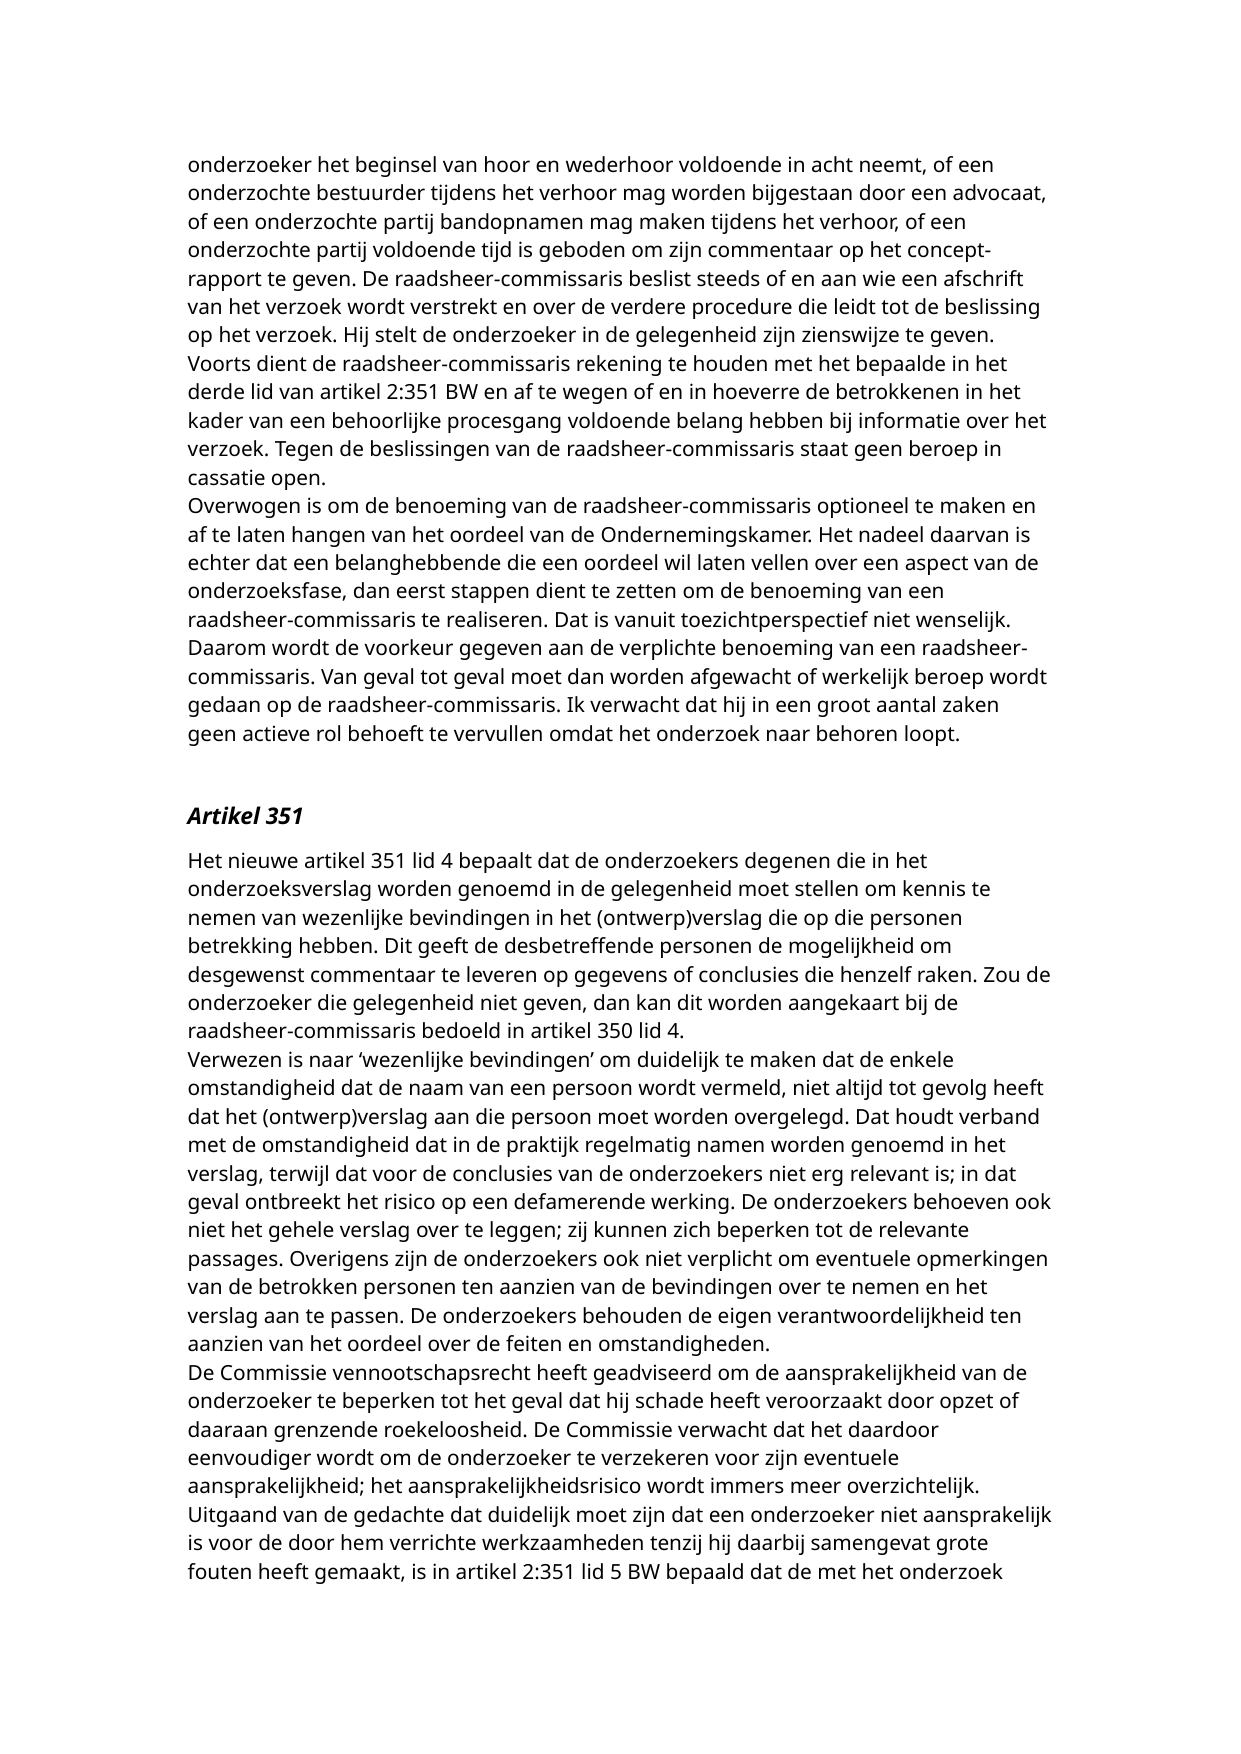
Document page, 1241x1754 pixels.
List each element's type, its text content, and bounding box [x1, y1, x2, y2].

text Het nieuwe artikel 351 lid 4 bepaalt dat de onderzoekers degenen die in het onderzoeksverslag worden genoemd in de gelegenheid moet stellen om kennis te nemen van wezenlijke bevindingen in het (ontwerp)verslag die op die personen betrekking hebben. Dit geeft de desbetreffende personen de mogelijkheid om desgewenst commentaar te leveren op gegevens of conclusies die henzelf raken. Zou de onderzoeker die gelegenheid niet geven, dan kan dit worden aangekaart bij de raadsheer-commissaris bedoeld in artikel 350 lid 4. [187, 846, 1053, 1045]
text De Commissie vennootschapsrecht heeft geadviseerd om de aansprakelijkheid van de onderzoeker te beperken tot het geval dat hij schade heeft veroorzaakt door opzet of daaraan grenzende roekeloosheid. De Commissie verwacht dat het daardoor eenvoudiger wordt om de onderzoeker te verzekeren voor zijn eventuele aansprakelijkheid; het aansprakelijkheidsrisico wordt immers meer overzichtelijk. Uitgaand van de gedachte dat duidelijk moet zijn dat een onderzoeker niet aansprakelijk is voor de door hem verrichte werkzaamheden tenzij hij daarbij samengevat grote fouten heeft gemaakt, is in artikel 2:351 lid 5 BW bepaald dat de met het onderzoek [187, 1358, 1053, 1585]
subtitle Artikel 351 [187, 800, 1053, 831]
text Verwezen is naar ‘wezenlijke bevindingen’ om duidelijk te maken dat de enkele omstandigheid dat de naam van een persoon wordt vermeld, niet altijd tot gevolg heeft dat het (ontwerp)verslag aan die persoon moet worden overgelegd. Dat houdt verband met de omstandigheid dat in de praktijk regelmatig namen worden genoemd in het verslag, terwijl dat voor de conclusies van de onderzoekers niet erg relevant is; in dat geval ontbreekt het risico op een defamerende werking. De onderzoekers behoeven ook niet het gehele verslag over te leggen; zij kunnen zich beperken tot de relevante passages. Overigens zijn de onderzoekers ook niet verplicht om eventuele opmerkingen van de betrokken personen ten aanzien van de bevindingen over te nemen en het verslag aan te passen. De onderzoekers behouden de eigen verantwoordelijkheid ten aanzien van het oordeel over de feiten en omstandigheden. [187, 1045, 1053, 1358]
text onderzoeker het beginsel van hoor en wederhoor voldoende in acht neemt, of een onderzochte bestuurder tijdens het verhoor mag worden bijgestaan door een advocaat, of een onderzochte partij bandopnamen mag maken tijdens het verhoor, of een onderzochte partij voldoende tijd is geboden om zijn commentaar op het concept-rapport te geven. De raadsheer-commissaris beslist steeds of en aan wie een afschrift van het verzoek wordt verstrekt en over de verdere procedure die leidt tot de beslissing op het verzoek. Hij stelt de onderzoeker in de gelegenheid zijn zienswijze te geven. Voorts dient de raadsheer-commissaris rekening te houden met het bepaalde in het derde lid van artikel 2:351 BW en af te wegen of en in hoeverre de betrokkenen in het kader van een behoorlijke procesgang voldoende belang hebben bij informatie over het verzoek. Tegen de beslissingen van de raadsheer-commissaris staat geen beroep in cassatie open. [187, 150, 1053, 491]
text Overwogen is om de benoeming van de raadsheer-commissaris optioneel te maken en af te laten hangen van het oordeel van de Ondernemingskamer. Het nadeel daarvan is echter dat een belanghebbende die een oordeel wil laten vellen over een aspect van de onderzoeksfase, dan eerst stappen dient te zetten om de benoeming van een raadsheer-commissaris te realiseren. Dat is vanuit toezichtperspectief niet wenselijk. Daarom wordt de voorkeur gegeven aan de verplichte benoeming van een raadsheer-commissaris. Van geval tot geval moet dan worden afgewacht of werkelijk beroep wordt gedaan op de raadsheer-commissaris. Ik verwacht dat hij in een groot aantal zaken geen actieve rol behoeft te vervullen omdat het onderzoek naar behoren loopt. [187, 491, 1053, 747]
